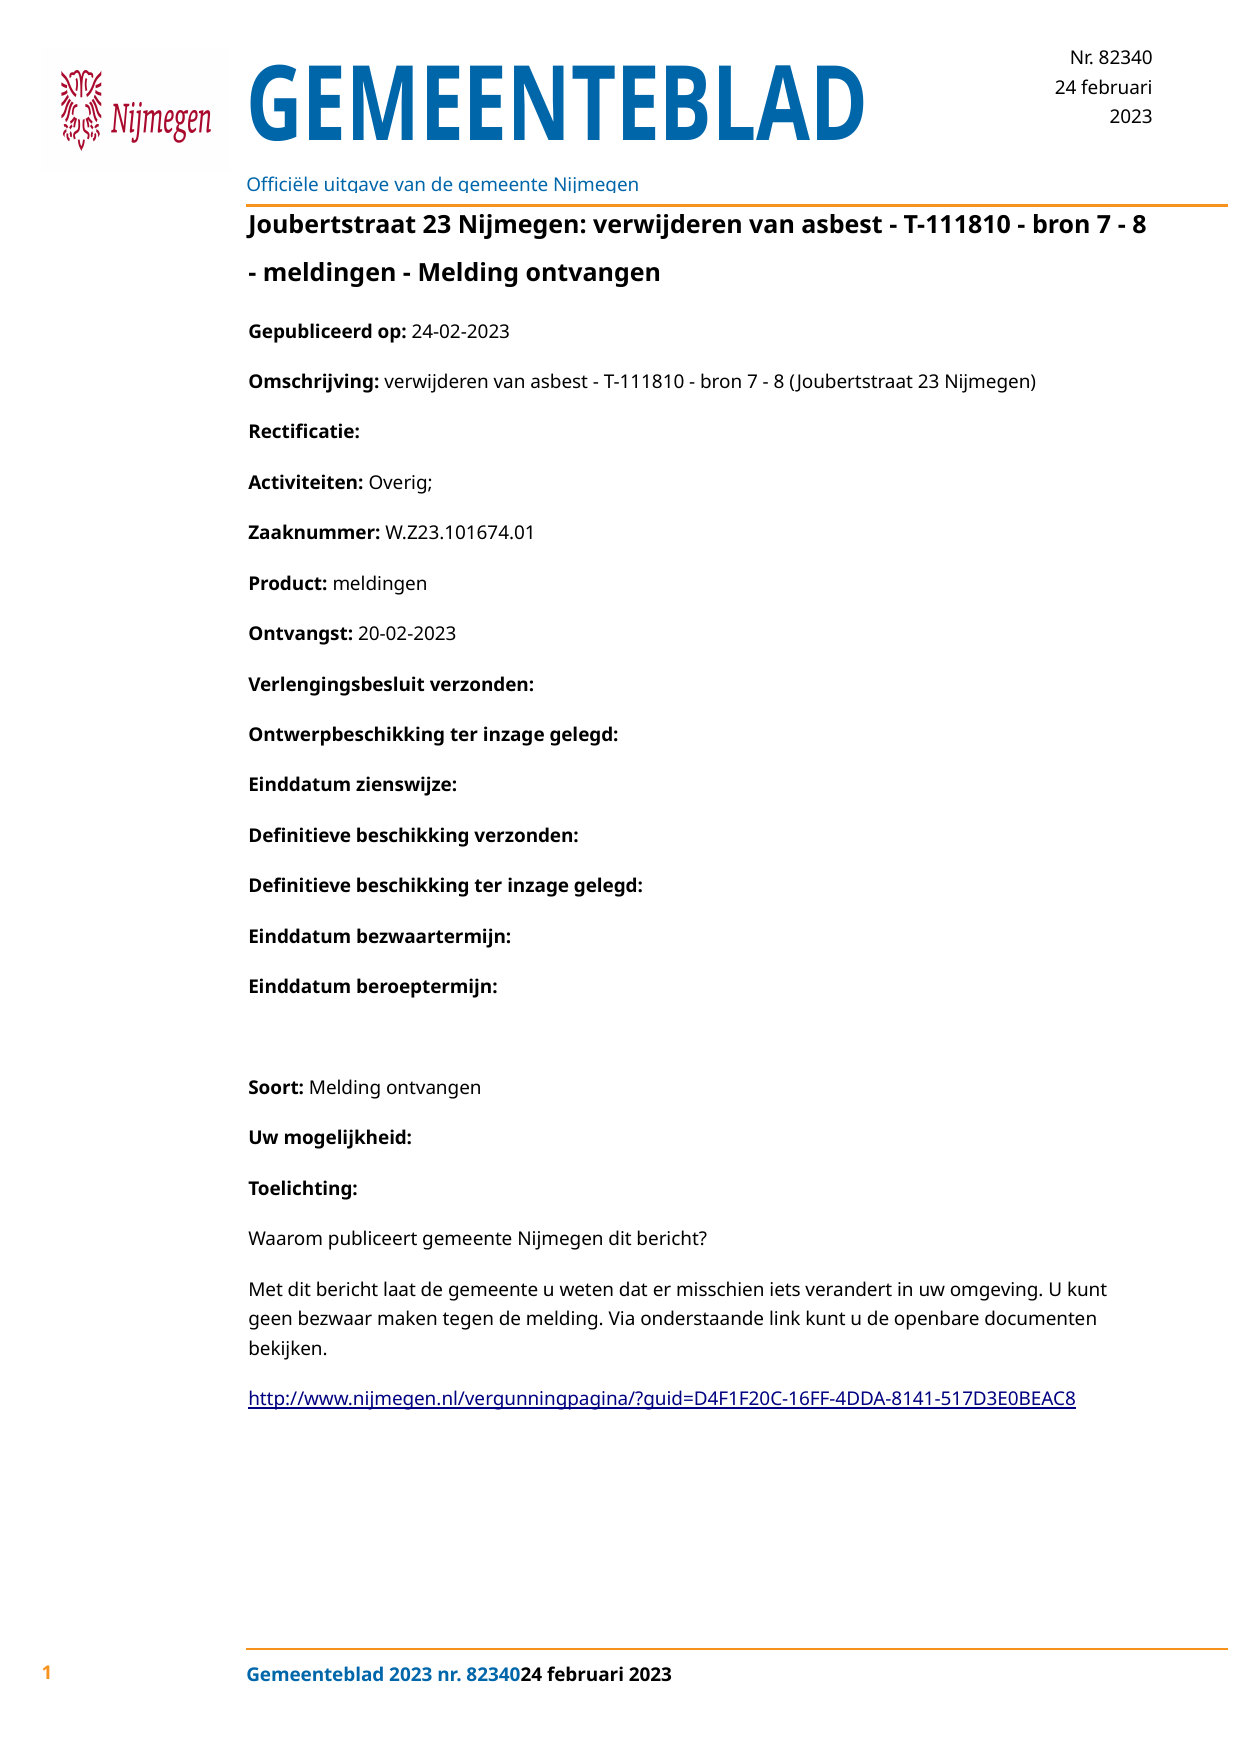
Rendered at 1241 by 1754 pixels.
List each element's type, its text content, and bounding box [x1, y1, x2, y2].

text Uw mogelijkheid: [248, 1124, 1152, 1150]
picture [41, 47, 231, 172]
text Activiteiten: Overig; [248, 469, 1152, 495]
text Waarom publiceert gemeente Nijmegen dit bericht? [248, 1225, 1152, 1251]
text Einddatum bezwaartermijn: [248, 923, 1152, 949]
text Gepubliceerd op: 24-02-2023 [248, 318, 1152, 344]
text Definitieve beschikking verzonden: [248, 822, 1152, 848]
text Rectificatie: [248, 419, 1152, 444]
text Product: meldingen [248, 570, 1152, 596]
text Definitieve beschikking ter inzage gelegd: [248, 872, 1152, 898]
text Einddatum beroeptermijn: [248, 973, 1152, 999]
text Omschrijving: verwijderen van asbest - T-111810 - bron 7 - 8 (Joubertstraat 23 Nijmegen) [248, 368, 1152, 394]
text Ontwerpbeschikking ter inzage gelegd: [248, 721, 1152, 747]
text Einddatum zienswijze: [248, 772, 1152, 797]
text Ontvangst: 20-02-2023 [248, 620, 1152, 646]
text Toelichting: [248, 1175, 1152, 1201]
text Verlengingsbesluit verzonden: [248, 671, 1152, 697]
text Soort: Melding ontvangen [248, 1074, 1152, 1100]
text Zaaknummer: W.Z23.101674.01 [248, 519, 1152, 545]
text http://www.nijmegen.nl/vergunningpagina/?guid=D4F1F20C-16FF-4DDA-8141-517D3E0BEAC8 [248, 1385, 1152, 1411]
text Met dit bericht laat de gemeente u weten dat er misschien iets verandert in uw omgeving. U kunt geen bezwaar maken tegen de melding. Via onderstaande link kunt u de openbare documenten bekijken. [248, 1276, 1152, 1361]
text Joubertstraat 23 Nijmegen: verwijderen van asbest - T-111810 - bron 7 - 8 - meldingen - Melding ontvangen [248, 207, 1152, 288]
